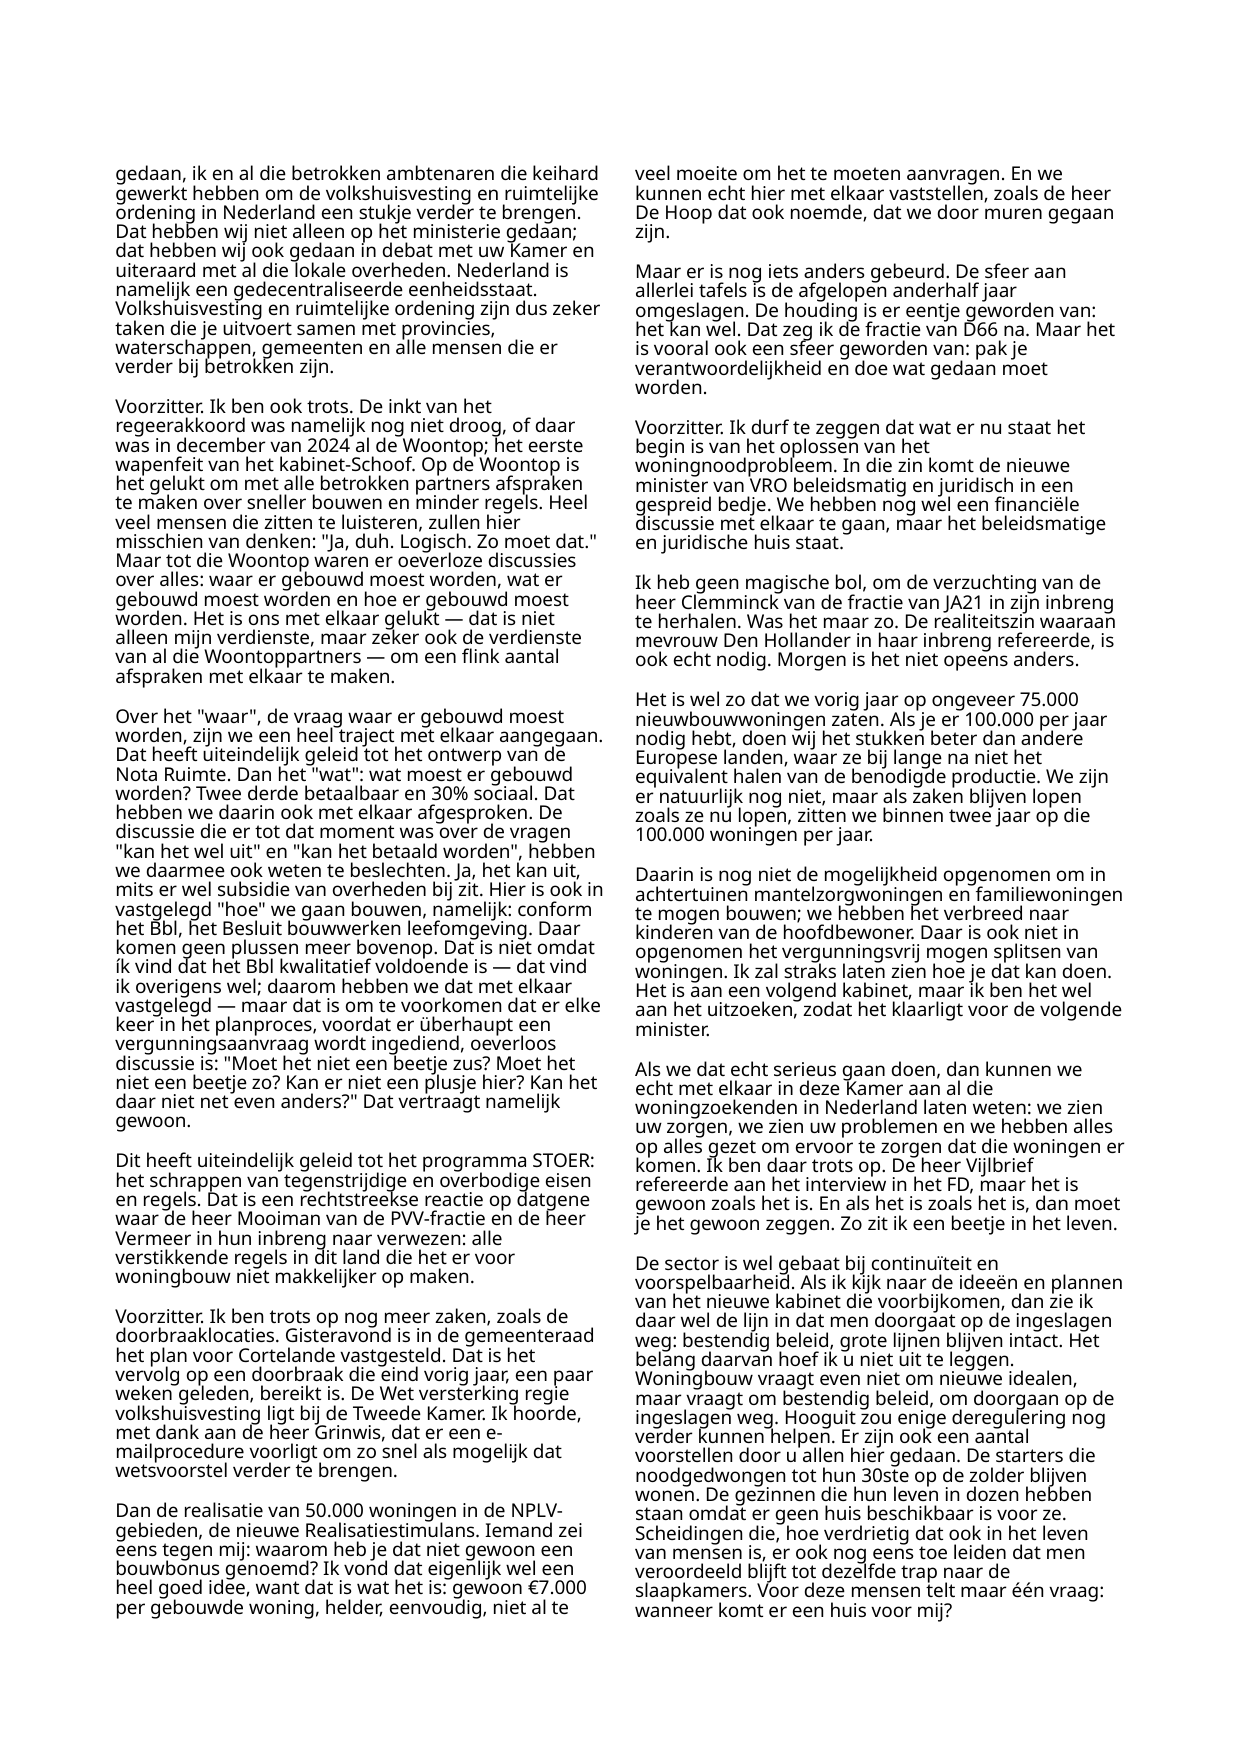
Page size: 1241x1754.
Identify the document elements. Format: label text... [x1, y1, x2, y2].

text gedaan, ik en al die betrokken ambtenaren die keihard gewerkt hebben om de volkshuisvesting en ruimtelijke ordening in Nederland een stukje verder te brengen. Dat hebben wij niet alleen op het ministerie gedaan; dat hebben wij ook gedaan in debat met uw Kamer en uiteraard met al die lokale overheden. Nederland is namelijk een gedecentraliseerde eenheidsstaat. Volkshuisvesting en ruimtelijke ordening zijn dus zeker taken die je uitvoert samen met provincies, waterschappen, gemeenten en alle mensen die er verder bij betrokken zijn. [115, 165, 605, 377]
text Het is wel zo dat we vorig jaar op ongeveer 75.000 nieuwbouwwoningen zaten. Als je er 100.000 per jaar nodig hebt, doen wij het stukken beter dan andere Europese landen, waar ze bij lange na niet het equivalent halen van de benodigde productie. We zijn er natuurlijk nog niet, maar als zaken blijven lopen zoals ze nu lopen, zitten we binnen twee jaar op die 100.000 woningen per jaar. [635, 691, 1125, 846]
text Als we dat echt serieus gaan doen, dan kunnen we echt met elkaar in deze Kamer aan al die woningzoekenden in Nederland laten weten: we zien uw zorgen, we zien uw problemen en we hebben alles op alles gezet om ervoor te zorgen dat die woningen er komen. Ik ben daar trots op. De heer Vijlbrief refereerde aan het interview in het FD, maar het is gewoon zoals het is. En als het is zoals het is, dan moet je het gewoon zeggen. Zo zit ik een beetje in het leven. [635, 1061, 1125, 1234]
text Voorzitter. Ik ben ook trots. De inkt van het regeerakkoord was namelijk nog niet droog, of daar was in december van 2024 al de Woontop; het eerste wapenfeit van het kabinet-Schoof. Op de Woontop is het gelukt om met alle betrokken partners afspraken te maken over sneller bouwen en minder regels. Heel veel mensen die zitten te luisteren, zullen hier misschien van denken: "Ja, duh. Logisch. Zo moet dat." Maar tot die Woontop waren er oeverloze discussies over alles: waar er gebouwd moest worden, wat er gebouwd moest worden en hoe er gebouwd moest worden. Het is ons met elkaar gelukt — dat is niet alleen mijn verdienste, maar zeker ook de verdienste van al die Woontoppartners — om een flink aantal afspraken met elkaar te maken. [115, 398, 605, 687]
text Voorzitter. Ik ben trots op nog meer zaken, zoals de doorbraaklocaties. Gisteravond is in de gemeenteraad het plan voor Cortelande vastgesteld. Dat is het vervolg op een doorbraak die eind vorig jaar, een paar weken geleden, bereikt is. De Wet versterking regie volkshuisvesting ligt bij de Tweede Kamer. Ik hoorde, met dank aan de heer Grinwis, dat er een e-mailprocedure voorligt om zo snel als mogelijk dat wetsvoorstel verder te brengen. [115, 1308, 605, 1482]
text Daarin is nog niet de mogelijkheid opgenomen om in achtertuinen mantelzorgwoningen en familiewoningen te mogen bouwen; we hebben het verbreed naar kinderen van de hoofdbewoner. Daar is ook niet in opgenomen het vergunningsvrij mogen splitsen van woningen. Ik zal straks laten zien hoe je dat kan doen. Het is aan een volgend kabinet, maar ik ben het wel aan het uitzoeken, zodat het klaarligt voor de volgende minister. [635, 866, 1125, 1040]
text Voorzitter. Ik durf te zeggen dat wat er nu staat het begin is van het oplossen van het woningnoodprobleem. In die zin komt de nieuwe minister van VRO beleidsmatig en juridisch in een gespreid bedje. We hebben nog wel een financiële discussie met elkaar te gaan, maar het beleidsmatige en juridische huis staat. [635, 419, 1125, 554]
text Dit heeft uiteindelijk geleid tot het programma STOER: het schrappen van tegenstrijdige en overbodige eisen en regels. Dat is een rechtstreekse reactie op datgene waar de heer Mooiman van de PVV-fractie en de heer Vermeer in hun inbreng naar verwezen: alle verstikkende regels in dit land die het er voor woningbouw niet makkelijker op maken. [115, 1152, 605, 1287]
text Over het "waar", de vraag waar er gebouwd moest worden, zijn we een heel traject met elkaar aangegaan. Dat heeft uiteindelijk geleid tot het ontwerp van de Nota Ruimte. Dan het "wat": wat moest er gebouwd worden? Twee derde betaalbaar en 30% sociaal. Dat hebben we daarin ook met elkaar afgesproken. De discussie die er tot dat moment was over de vragen "kan het wel uit" en "kan het betaald worden", hebben we daarmee ook weten te beslechten. Ja, het kan uit, mits er wel subsidie van overheden bij zit. Hier is ook in vastgelegd "hoe" we gaan bouwen, namelijk: conform het Bbl, het Besluit bouwwerken leefomgeving. Daar komen geen plussen meer bovenop. Dat is niet omdat ík vind dat het Bbl kwalitatief voldoende is — dat vind ik overigens wel; daarom hebben we dat met elkaar vastgelegd — maar dat is om te voorkomen dat er elke keer in het planproces, voordat er überhaupt een vergunningsaanvraag wordt ingediend, oeverloos discussie is: "Moet het niet een beetje zus? Moet het niet een beetje zo? Kan er niet een plusje hier? Kan het daar niet net even anders?" Dat vertraagt namelijk gewoon. [115, 708, 605, 1132]
text Ik heb geen magische bol, om de verzuchting van de heer Clemminck van de fractie van JA21 in zijn inbreng te herhalen. Was het maar zo. De realiteitszin waaraan mevrouw Den Hollander in haar inbreng refereerde, is ook echt nodig. Morgen is het niet opeens anders. [635, 574, 1125, 671]
text Maar er is nog iets anders gebeurd. De sfeer aan allerlei tafels is de afgelopen anderhalf jaar omgeslagen. De houding is er eentje geworden van: het kan wel. Dat zeg ik de fractie van D66 na. Maar het is vooral ook een sfeer geworden van: pak je verantwoordelijkheid en doe wat gedaan moet worden. [635, 263, 1125, 398]
text veel moeite om het te moeten aanvragen. En we kunnen echt hier met elkaar vaststellen, zoals de heer De Hoop dat ook noemde, dat we door muren gegaan zijn. [635, 165, 1125, 242]
text De sector is wel gebaat bij continuïteit en voorspelbaarheid. Als ik kijk naar de ideeën en plannen van het nieuwe kabinet die voorbijkomen, dan zie ik daar wel de lijn in dat men doorgaat op de ingeslagen weg: bestendig beleid, grote lijnen blijven intact. Het belang daarvan hoef ik u niet uit te leggen. Woningbouw vraagt even niet om nieuwe idealen, maar vraagt om bestendig beleid, om doorgaan op de ingeslagen weg. Hooguit zou enige deregulering nog verder kunnen helpen. Er zijn ook een aantal voorstellen door u allen hier gedaan. De starters die noodgedwongen tot hun 30ste op de zolder blijven wonen. De gezinnen die hun leven in dozen hebben staan omdat er geen huis beschikbaar is voor ze. Scheidingen die, hoe verdrietig dat ook in het leven van mensen is, er ook nog eens toe leiden dat men veroordeeld blijft tot dezelfde trap naar de slaapkamers. Voor deze mensen telt maar één vraag: wanneer komt er een huis voor mij? [635, 1255, 1125, 1621]
text Dan de realisatie van 50.000 woningen in de NPLV-gebieden, de nieuwe Realisatiestimulans. Iemand zei eens tegen mij: waarom heb je dat niet gewoon een bouwbonus genoemd? Ik vond dat eigenlijk wel een heel goed idee, want dat is wat het is: gewoon €7.000 per gebouwde woning, helder, eenvoudig, niet al te [115, 1502, 605, 1618]
